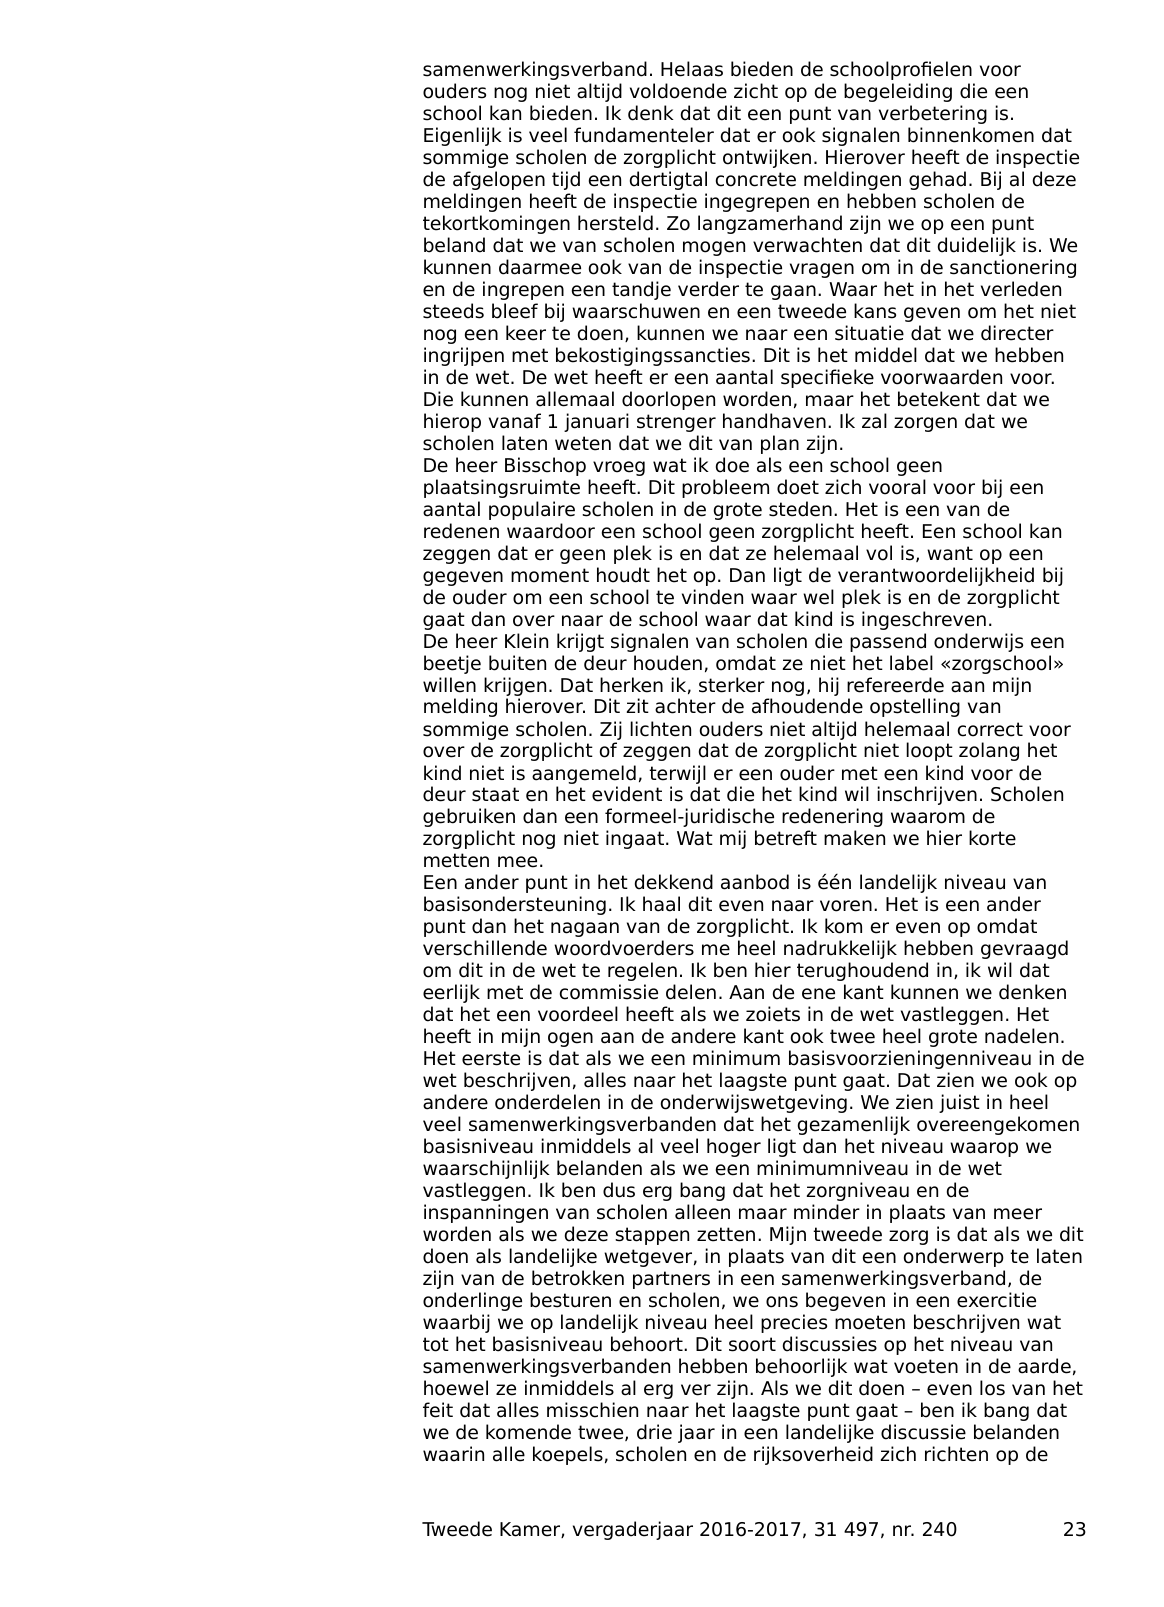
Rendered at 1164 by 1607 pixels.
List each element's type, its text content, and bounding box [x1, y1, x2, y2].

text De heer Klein krijgt signalen van scholen die passend onderwijs een beetje buiten de deur houden, omdat ze niet het label «zorgschool» willen krijgen. Dat herken ik, sterker nog, hij refereerde aan mijn melding hierover. Dit zit achter de afhoudende opstelling van sommige scholen. Zij lichten ouders niet altijd helemaal correct voor over de zorgplicht of zeggen dat de zorgplicht niet loopt zolang het kind niet is aangemeld, terwijl er een ouder met een kind voor de deur staat en het evident is dat die het kind wil inschrijven. Scholen gebruiken dan een formeel-juridische redenering waarom de zorgplicht nog niet ingaat. Wat mij betreft maken we hier korte metten mee. [422, 631, 1087, 872]
text samenwerkingsverband. Helaas bieden de schoolprofielen voor ouders nog niet altijd voldoende zicht op de begeleiding die een school kan bieden. Ik denk dat dit een punt van verbetering is. Eigenlijk is veel fundamenteler dat er ook signalen binnenkomen dat sommige scholen de zorgplicht ontwijken. Hierover heeft de inspectie de afgelopen tijd een dertigtal concrete meldingen gehad. Bij al deze meldingen heeft de inspectie ingegrepen en hebben scholen de tekortkomingen hersteld. Zo langzamerhand zijn we op een punt beland dat we van scholen mogen verwachten dat dit duidelijk is. We kunnen daarmee ook van de inspectie vragen om in de sanctionering en de ingrepen een tandje verder te gaan. Waar het in het verleden steeds bleef bij waarschuwen en een tweede kans geven om het niet nog een keer te doen, kunnen we naar een situatie dat we directer ingrijpen met bekostigingssancties. Dit is het middel dat we hebben in de wet. De wet heeft er een aantal specifieke voorwaarden voor. Die kunnen allemaal doorlopen worden, maar het betekent dat we hierop vanaf 1 januari strenger handhaven. Ik zal zorgen dat we scholen laten weten dat we dit van plan zijn. [422, 59, 1087, 455]
text De heer Bisschop vroeg wat ik doe als een school geen plaatsingsruimte heeft. Dit probleem doet zich vooral voor bij een aantal populaire scholen in de grote steden. Het is een van de redenen waardoor een school geen zorgplicht heeft. Een school kan zeggen dat er geen plek is en dat ze helemaal vol is, want op een gegeven moment houdt het op. Dan ligt de verantwoordelijkheid bij de ouder om een school te vinden waar wel plek is en de zorgplicht gaat dan over naar de school waar dat kind is ingeschreven. [422, 455, 1087, 631]
text Een ander punt in het dekkend aanbod is één landelijk niveau van basisondersteuning. Ik haal dit even naar voren. Het is een ander punt dan het nagaan van de zorgplicht. Ik kom er even op omdat verschillende woordvoerders me heel nadrukkelijk hebben gevraagd om dit in de wet te regelen. Ik ben hier terughoudend in, ik wil dat eerlijk met de commissie delen. Aan de ene kant kunnen we denken dat het een voordeel heeft als we zoiets in de wet vastleggen. Het heeft in mijn ogen aan de andere kant ook twee heel grote nadelen. Het eerste is dat als we een minimum basisvoorzieningenniveau in de wet beschrijven, alles naar het laagste punt gaat. Dat zien we ook op andere onderdelen in de onderwijswetgeving. We zien juist in heel veel samenwerkingsverbanden dat het gezamenlijk overeengekomen basisniveau inmiddels al veel hoger ligt dan het niveau waarop we waarschijnlijk belanden als we een minimumniveau in de wet vastleggen. Ik ben dus erg bang dat het zorgniveau en de inspanningen van scholen alleen maar minder in plaats van meer worden als we deze stappen zetten. Mijn tweede zorg is dat als we dit doen als landelijke wetgever, in plaats van dit een onderwerp te laten zijn van de betrokken partners in een samenwerkingsverband, de onderlinge besturen en scholen, we ons begeven in een exercitie waarbij we op landelijk niveau heel precies moeten beschrijven wat tot het basisniveau behoort. Dit soort discussies op het niveau van samenwerkingsverbanden hebben behoorlijk wat voeten in de aarde, hoewel ze inmiddels al erg ver zijn. Als we dit doen – even los van het feit dat alles misschien naar het laagste punt gaat – ben ik bang dat we de komende twee, drie jaar in een landelijke discussie belanden waarin alle koepels, scholen en de rijksoverheid zich richten op de [422, 872, 1087, 1466]
